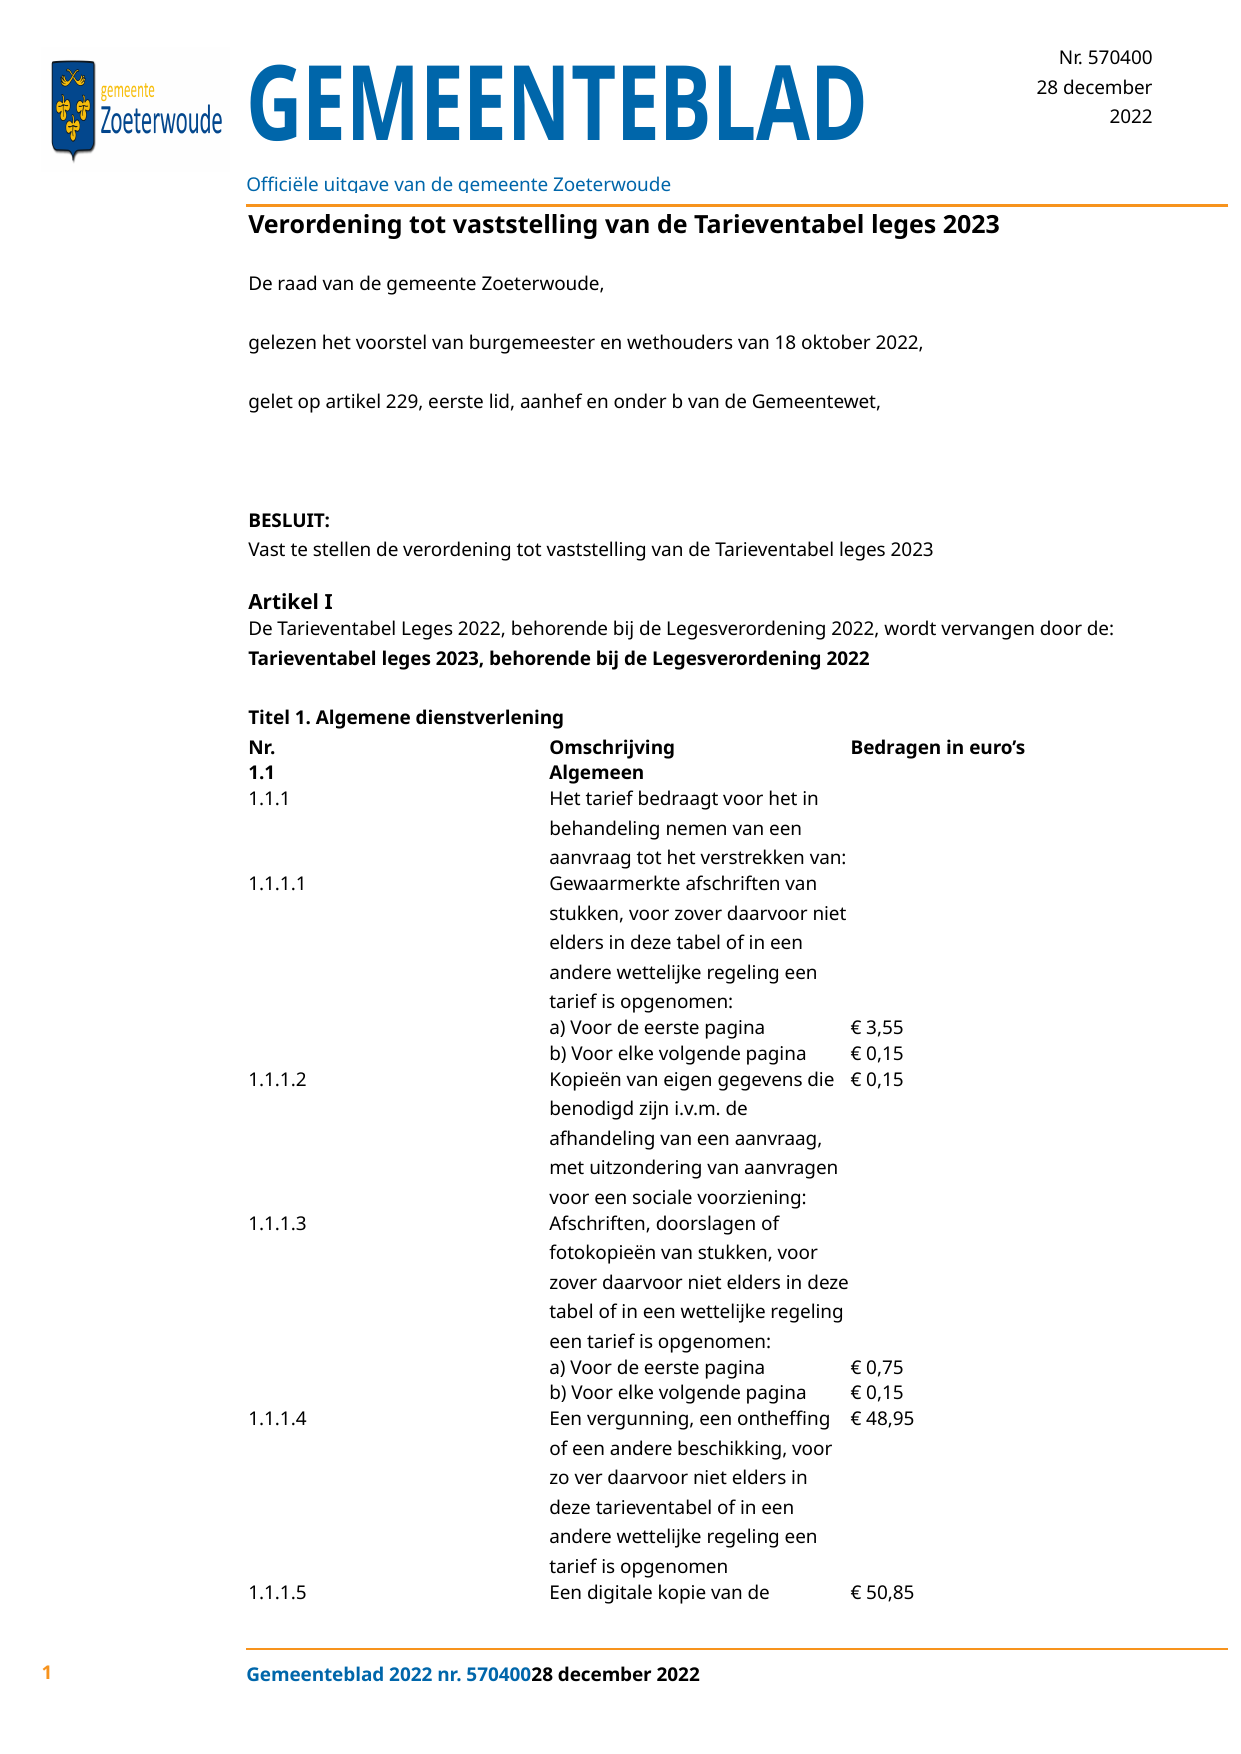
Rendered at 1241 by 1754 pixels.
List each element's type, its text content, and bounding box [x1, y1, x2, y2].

table_header Nr. [248, 734, 549, 759]
table_cell [248, 1354, 549, 1379]
table_cell [850, 785, 1152, 870]
table_cell [248, 1380, 549, 1405]
table_cell [850, 870, 1152, 1014]
text De raad van de gemeente Zoeterwoude, [248, 270, 1152, 296]
table_cell 1.1.1.5 [248, 1579, 549, 1605]
table_cell Een vergunning, een ontheffing of een andere beschikking, voor zo ver daarvoor niet elders in deze tarieventabel of in een andere wettelijke regeling een tarief is opgenomen [549, 1405, 850, 1579]
table_cell 1.1.1.4 [248, 1405, 549, 1579]
table_cell Algemeen [549, 760, 850, 785]
table_cell Gewaarmerkte afschriften van stukken, voor zover daarvoor niet elders in deze tabel of in een andere wettelijke regeling een tarief is opgenomen: [549, 870, 850, 1014]
text Verordening tot vaststelling van de Tarieventabel leges 2023 [248, 207, 1152, 241]
table_cell [850, 1210, 1152, 1354]
table_cell Het tarief bedraagt voor het in behandeling nemen van een aanvraag tot het verstrekken van: [549, 785, 850, 870]
text Vast te stellen de verordening tot vaststelling van de Tarieventabel leges 2023 [248, 537, 1152, 562]
table_cell [248, 1014, 549, 1040]
table_header Bedragen in euro’s [850, 734, 1152, 759]
table_cell 1.1.1.3 [248, 1210, 549, 1354]
table_cell 1.1 [248, 760, 549, 785]
table_cell € 3,55 [850, 1014, 1152, 1040]
table_cell Afschriften, doorslagen of fotokopieën van stukken, voor zover daarvoor niet elders in deze tabel of in een wettelijke regeling een tarief is opgenomen: [549, 1210, 850, 1354]
text Artikel I [248, 587, 1152, 615]
text gelet op artikel 229, eerste lid, aanhef en onder b van de Gemeentewet, [248, 389, 1152, 414]
text BESLUIT: [248, 507, 1152, 533]
table_cell a) Voor de eerste pagina [549, 1014, 850, 1040]
table_header Omschrijving [549, 734, 850, 759]
text gelezen het voorstel van burgemeester en wethouders van 18 oktober 2022, [248, 329, 1152, 355]
table_cell 1.1.1.2 [248, 1066, 549, 1210]
table_cell Kopieën van eigen gegevens die benodigd zijn i.v.m. de afhandeling van een aanvraag, met uitzondering van aanvragen voor een sociale voorziening: [549, 1066, 850, 1210]
table_cell b) Voor elke volgende pagina [549, 1380, 850, 1405]
table_cell b) Voor elke volgende pagina [549, 1040, 850, 1066]
table_cell € 0,15 [850, 1040, 1152, 1066]
table_cell € 0,15 [850, 1380, 1152, 1405]
table_cell [248, 1040, 549, 1066]
table_cell 1.1.1.1 [248, 870, 549, 1014]
text De Tarieventabel Leges 2022, behorende bij de Legesverordening 2022, wordt vervangen door de: [248, 615, 1152, 641]
table_cell € 0,75 [850, 1354, 1152, 1379]
table_cell 1.1.1 [248, 785, 549, 870]
table_cell € 50,85 [850, 1579, 1152, 1605]
text Titel 1. Algemene dienstverlening [248, 704, 1152, 730]
table_cell [850, 760, 1152, 785]
table_cell a) Voor de eerste pagina [549, 1354, 850, 1379]
text Tarieventabel leges 2023, behorende bij de Legesverordening 2022 [248, 645, 1152, 671]
table_cell Een digitale kopie van de [549, 1579, 850, 1605]
table_cell € 48,95 [850, 1405, 1152, 1579]
picture [41, 47, 231, 172]
table_cell € 0,15 [850, 1066, 1152, 1210]
